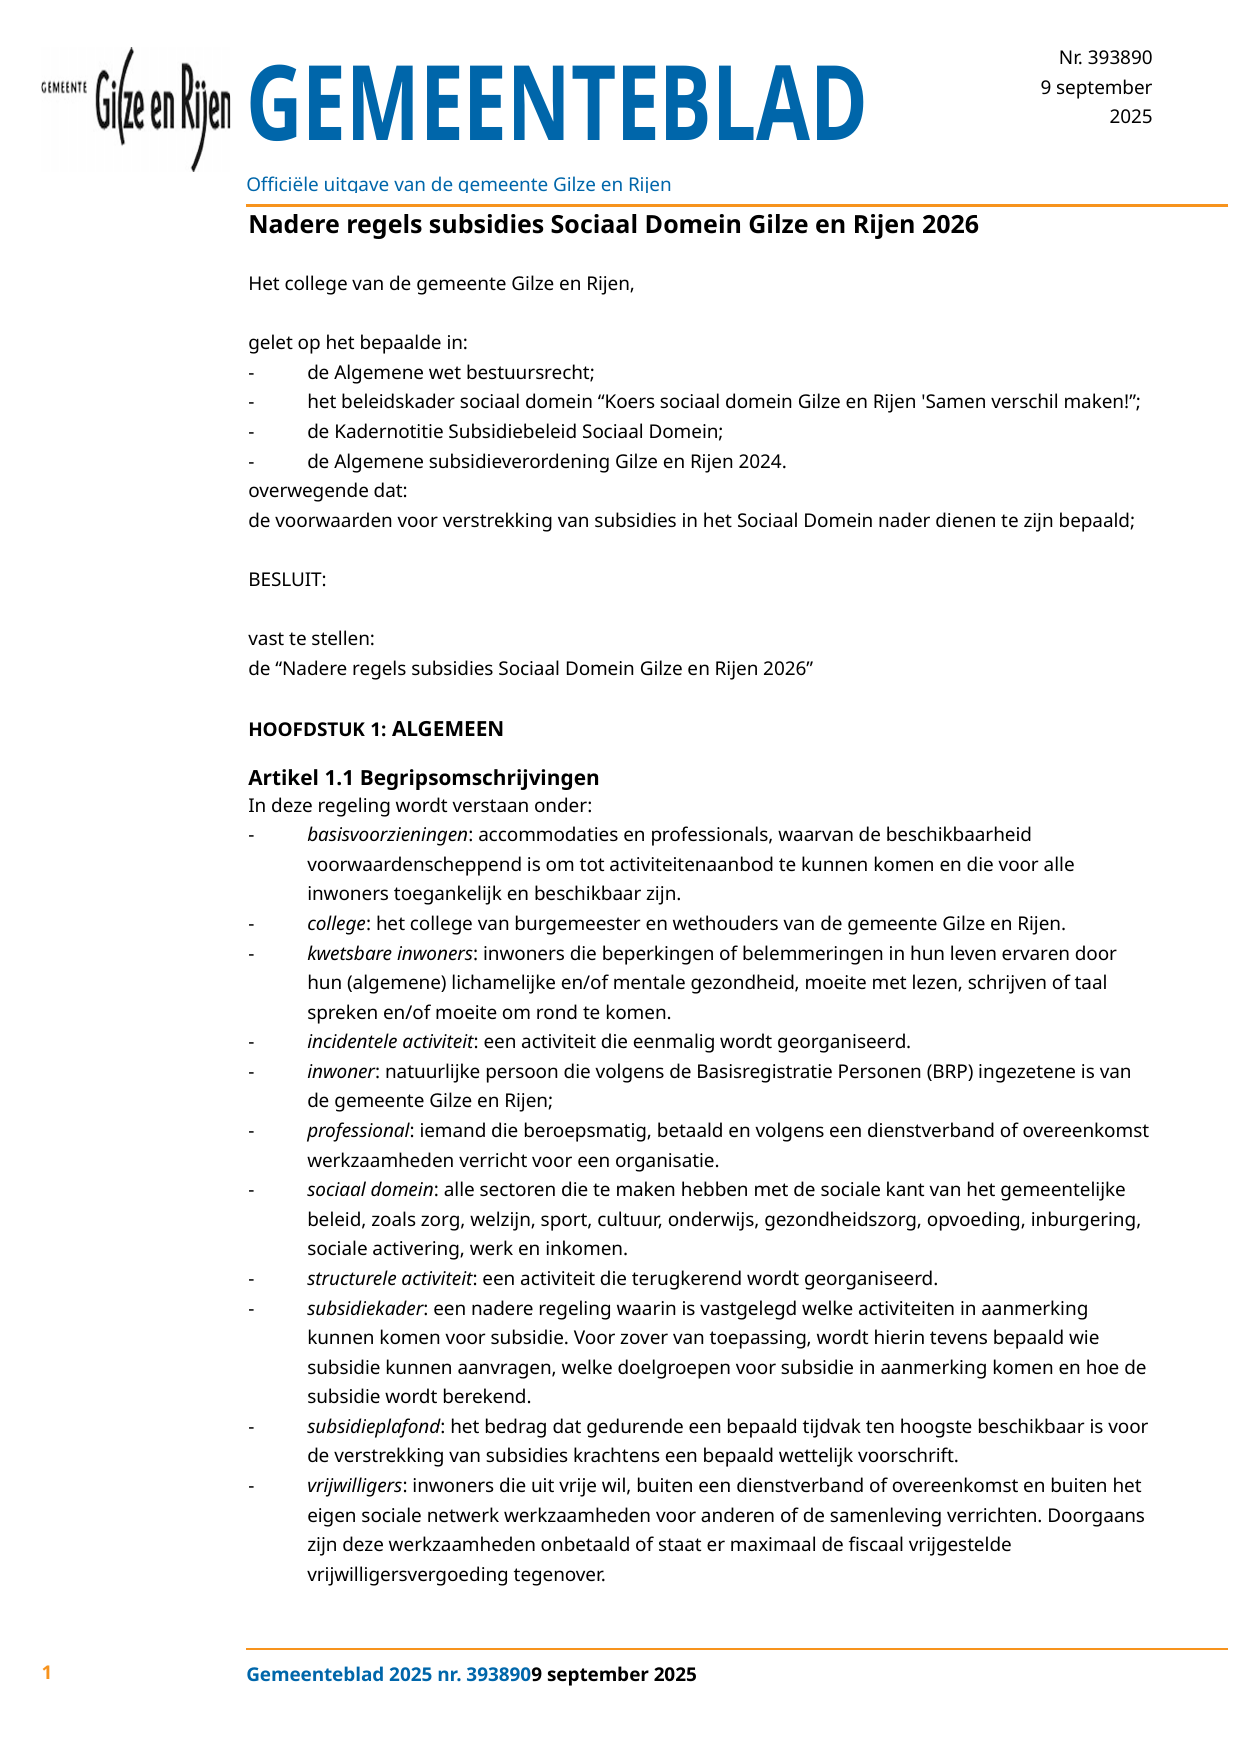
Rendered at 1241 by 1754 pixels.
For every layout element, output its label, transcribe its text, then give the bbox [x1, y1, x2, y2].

list subsidieplafond: het bedrag dat gedurende een bepaald tijdvak ten hoogste beschikbaar is voor de verstrekking van subsidies krachtens een bepaald wettelijk voorschrift. [248, 1413, 1152, 1468]
text Artikel 1.1 Begripsomschrijvingen [248, 763, 1152, 792]
text In deze regeling wordt verstaan onder: [248, 792, 1152, 817]
text vast te stellen: [248, 625, 1152, 651]
text overwegende dat: [248, 477, 1152, 503]
text HOOFDSTUK 1: ALGEMEEN [248, 714, 1152, 742]
text BESLUIT: [248, 566, 1152, 592]
list subsidiekader: een nadere regeling waarin is vastgelegd welke activiteiten in aanmerking kunnen komen voor subsidie. Voor zover van toepassing, wordt hierin tevens bepaald wie subsidie kunnen aanvragen, welke doelgroepen voor subsidie in aanmerking komen en hoe de subsidie wordt berekend. [248, 1295, 1152, 1409]
list basisvoorzieningen: accommodaties en professionals, waarvan de beschikbaarheid voorwaardenscheppend is om tot activiteitenaanbod te kunnen komen en die voor alle inwoners toegankelijk en beschikbaar zijn. [248, 821, 1152, 906]
list de Algemene subsidieverordening Gilze en Rijen 2024. [248, 448, 1152, 473]
text de “Nadere regels subsidies Sociaal Domein Gilze en Rijen 2026” [248, 655, 1152, 681]
picture [41, 47, 231, 172]
text Het college van de gemeente Gilze en Rijen, [248, 270, 1152, 296]
list structurele activiteit: een activiteit die terugkerend wordt georganiseerd. [248, 1265, 1152, 1291]
list incidentele activiteit: een activiteit die eenmalig wordt georganiseerd. [248, 1028, 1152, 1054]
list inwoner: natuurlijke persoon die volgens de Basisregistratie Personen (BRP) ingezetene is van de gemeente Gilze en Rijen; [248, 1058, 1152, 1113]
list professional: iemand die beroepsmatig, betaald en volgens een dienstverband of overeenkomst werkzaamheden verricht voor een organisatie. [248, 1117, 1152, 1172]
list vrijwilligers: inwoners die uit vrije wil, buiten een dienstverband of overeenkomst en buiten het eigen sociale netwerk werkzaamheden voor anderen of de samenleving verrichten. Doorgaans zijn deze werkzaamheden onbetaald of staat er maximaal de fiscaal vrijgestelde vrijwilligersvergoeding tegenover. [248, 1472, 1152, 1587]
list college: het college van burgemeester en wethouders van de gemeente Gilze en Rijen. [248, 910, 1152, 936]
list sociaal domein: alle sectoren die te maken hebben met de sociale kant van het gemeentelijke beleid, zoals zorg, welzijn, sport, cultuur, onderwijs, gezondheidszorg, opvoeding, inburgering, sociale activering, werk en inkomen. [248, 1176, 1152, 1261]
text de voorwaarden voor verstrekking van subsidies in het Sociaal Domein nader dienen te zijn bepaald; [248, 507, 1152, 533]
list de Algemene wet bestuursrecht; [248, 359, 1152, 385]
list kwetsbare inwoners: inwoners die beperkingen of belemmeringen in hun leven ervaren door hun (algemene) lichamelijke en/of mentale gezondheid, moeite met lezen, schrijven of taal spreken en/of moeite om rond te komen. [248, 940, 1152, 1024]
list de Kadernotitie Subsidiebeleid Sociaal Domein; [248, 418, 1152, 444]
text gelet op het bepaalde in: [248, 329, 1152, 355]
text Nadere regels subsidies Sociaal Domein Gilze en Rijen 2026 [248, 207, 1152, 241]
list het beleidskader sociaal domein “Koers sociaal domein Gilze en Rijen 'Samen verschil maken!”; [248, 389, 1152, 414]
